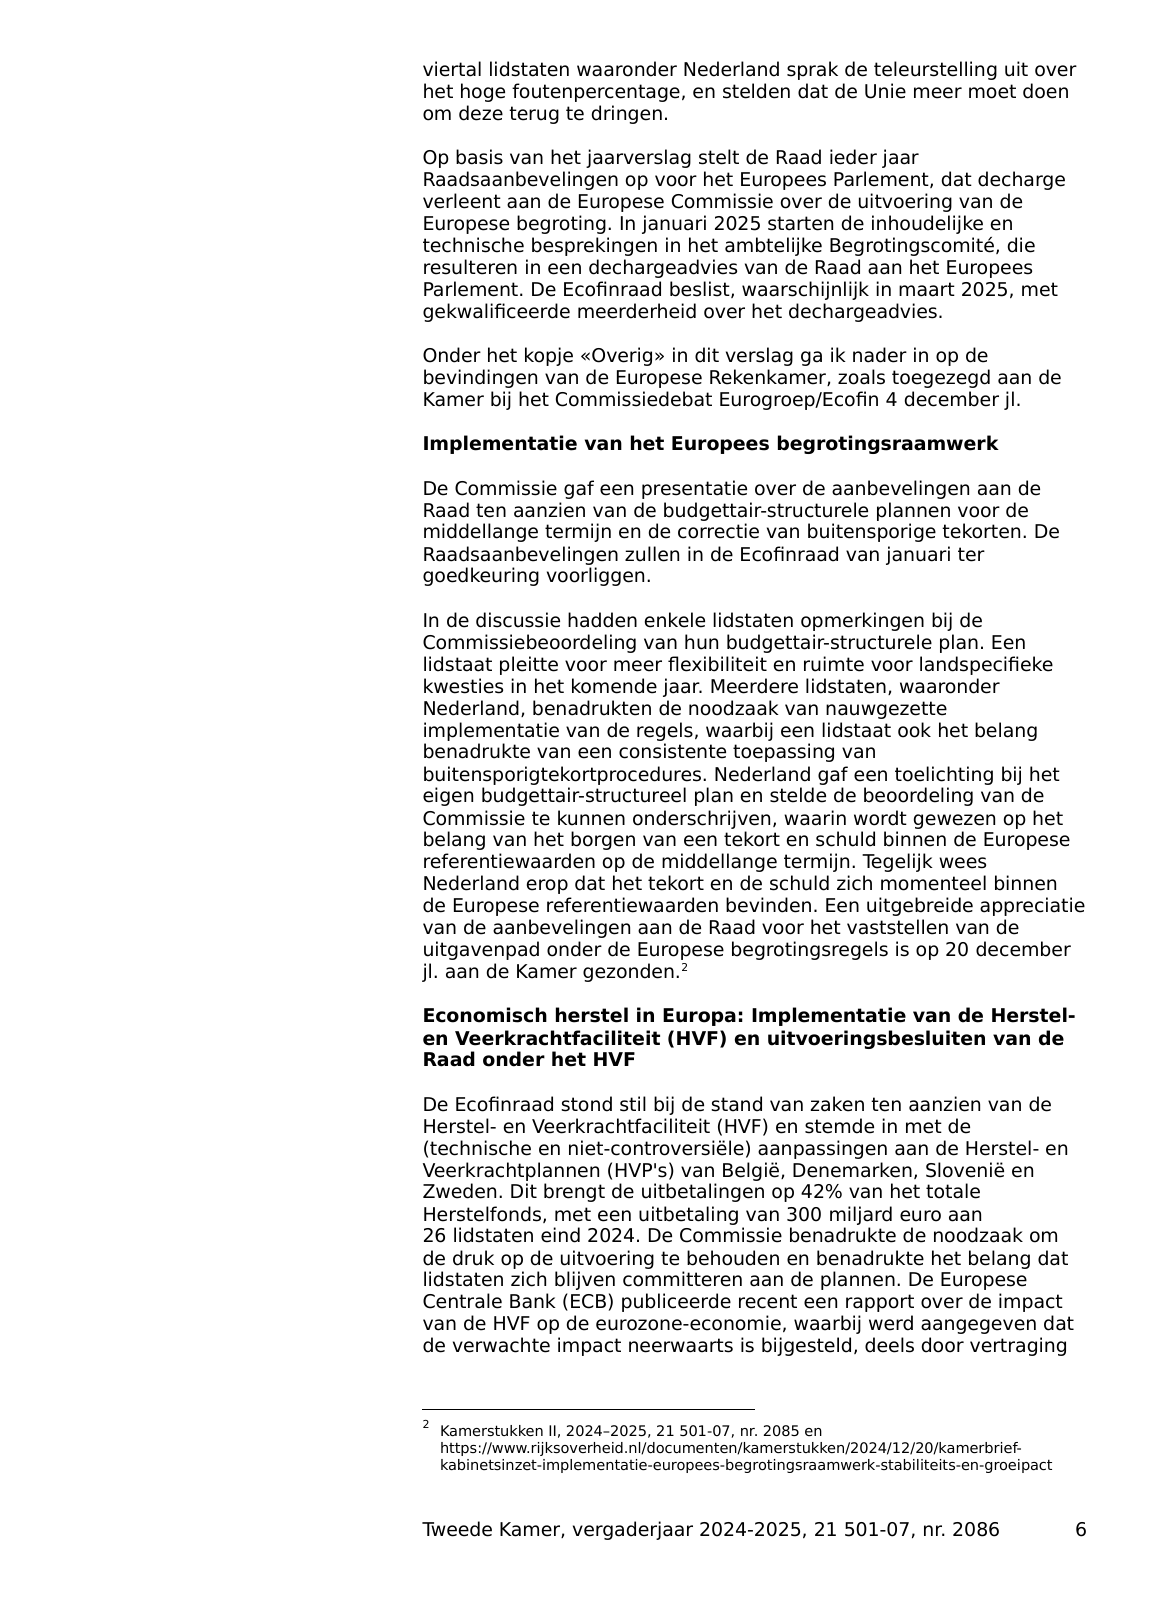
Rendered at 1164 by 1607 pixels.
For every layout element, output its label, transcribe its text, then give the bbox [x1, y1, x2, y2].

text Onder het kopje «Overig» in dit verslag ga ik nader in op de bevindingen van de Europese Rekenkamer, zoals toegezegd aan de Kamer bij het Commissiedebat Eurogroep/Ecofin 4 december jl. [422, 345, 1087, 411]
text De Ecofinraad stond stil bij de stand van zaken ten aanzien van de Herstel- en Veerkrachtfaciliteit (HVF) en stemde in met de (technische en niet-controversiële) aanpassingen aan de Herstel- en Veerkrachtplannen (HVP's) van België, Denemarken, Slovenië en Zweden. Dit brengt de uitbetalingen op 42% van het totale Herstelfonds, met een uitbetaling van 300 miljard euro aan 26 lidstaten eind 2024. De Commissie benadrukte de noodzaak om de druk op de uitvoering te behouden en benadrukte het belang dat lidstaten zich blijven committeren aan de plannen. De Europese Centrale Bank (ECB) publiceerde recent een rapport over de impact van de HVF op de eurozone-economie, waarbij werd aangegeven dat de verwachte impact neerwaarts is bijgesteld, deels door vertraging [422, 1093, 1087, 1357]
subtitle Economisch herstel in Europa: Implementatie van de Herstel- en Veerkrachtfaciliteit (HVF) en uitvoeringsbesluiten van de Raad onder het HVF [422, 1005, 1087, 1071]
subtitle Implementatie van het Europees begrotingsraamwerk [422, 433, 1087, 455]
text viertal lidstaten waaronder Nederland sprak de teleurstelling uit over het hoge foutenpercentage, en stelden dat de Unie meer moet doen om deze terug te dringen. [422, 59, 1087, 125]
text In de discussie hadden enkele lidstaten opmerkingen bij de Commissiebeoordeling van hun budgettair-structurele plan. Een lidstaat pleitte voor meer flexibiliteit en ruimte voor landspecifieke kwesties in het komende jaar. Meerdere lidstaten, waaronder Nederland, benadrukten de noodzaak van nauwgezette implementatie van de regels, waarbij een lidstaat ook het belang benadrukte van een consistente toepassing van buitensporigtekortprocedures. Nederland gaf een toelichting bij het eigen budgettair-structureel plan en stelde de beoordeling van de Commissie te kunnen onderschrijven, waarin wordt gewezen op het belang van het borgen van een tekort en schuld binnen de Europese referentiewaarden op de middellange termijn. Tegelijk wees Nederland erop dat het tekort en de schuld zich momenteel binnen de Europese referentiewaarden bevinden. Een uitgebreide appreciatie van de aanbevelingen aan de Raad voor het vaststellen van de uitgavenpad onder de Europese begrotingsregels is op 20 december jl. aan de Kamer gezonden. [422, 609, 1087, 983]
text Kamerstukken II, 2024–2025, 21 501-07, nr. 2085 en https://www.rijksoverheid.nl/documenten/kamerstukken/2024/12/20/kamerbrief-kabinetsinzet-implementatie-europees-begrotingsraamwerk-stabiliteits-en-groeipact [422, 1418, 1087, 1474]
text Op basis van het jaarverslag stelt de Raad ieder jaar Raadsaanbevelingen op voor het Europees Parlement, dat decharge verleent aan de Europese Commissie over de uitvoering van de Europese begroting. In januari 2025 starten de inhoudelijke en technische besprekingen in het ambtelijke Begrotingscomité, die resulteren in een dechargeadvies van de Raad aan het Europees Parlement. De Ecofinraad beslist, waarschijnlijk in maart 2025, met gekwalificeerde meerderheid over het dechargeadvies. [422, 147, 1087, 323]
text De Commissie gaf een presentatie over de aanbevelingen aan de Raad ten aanzien van de budgettair-structurele plannen voor de middellange termijn en de correctie van buitensporige tekorten. De Raadsaanbevelingen zullen in de Ecofinraad van januari ter goedkeuring voorliggen. [422, 477, 1087, 587]
